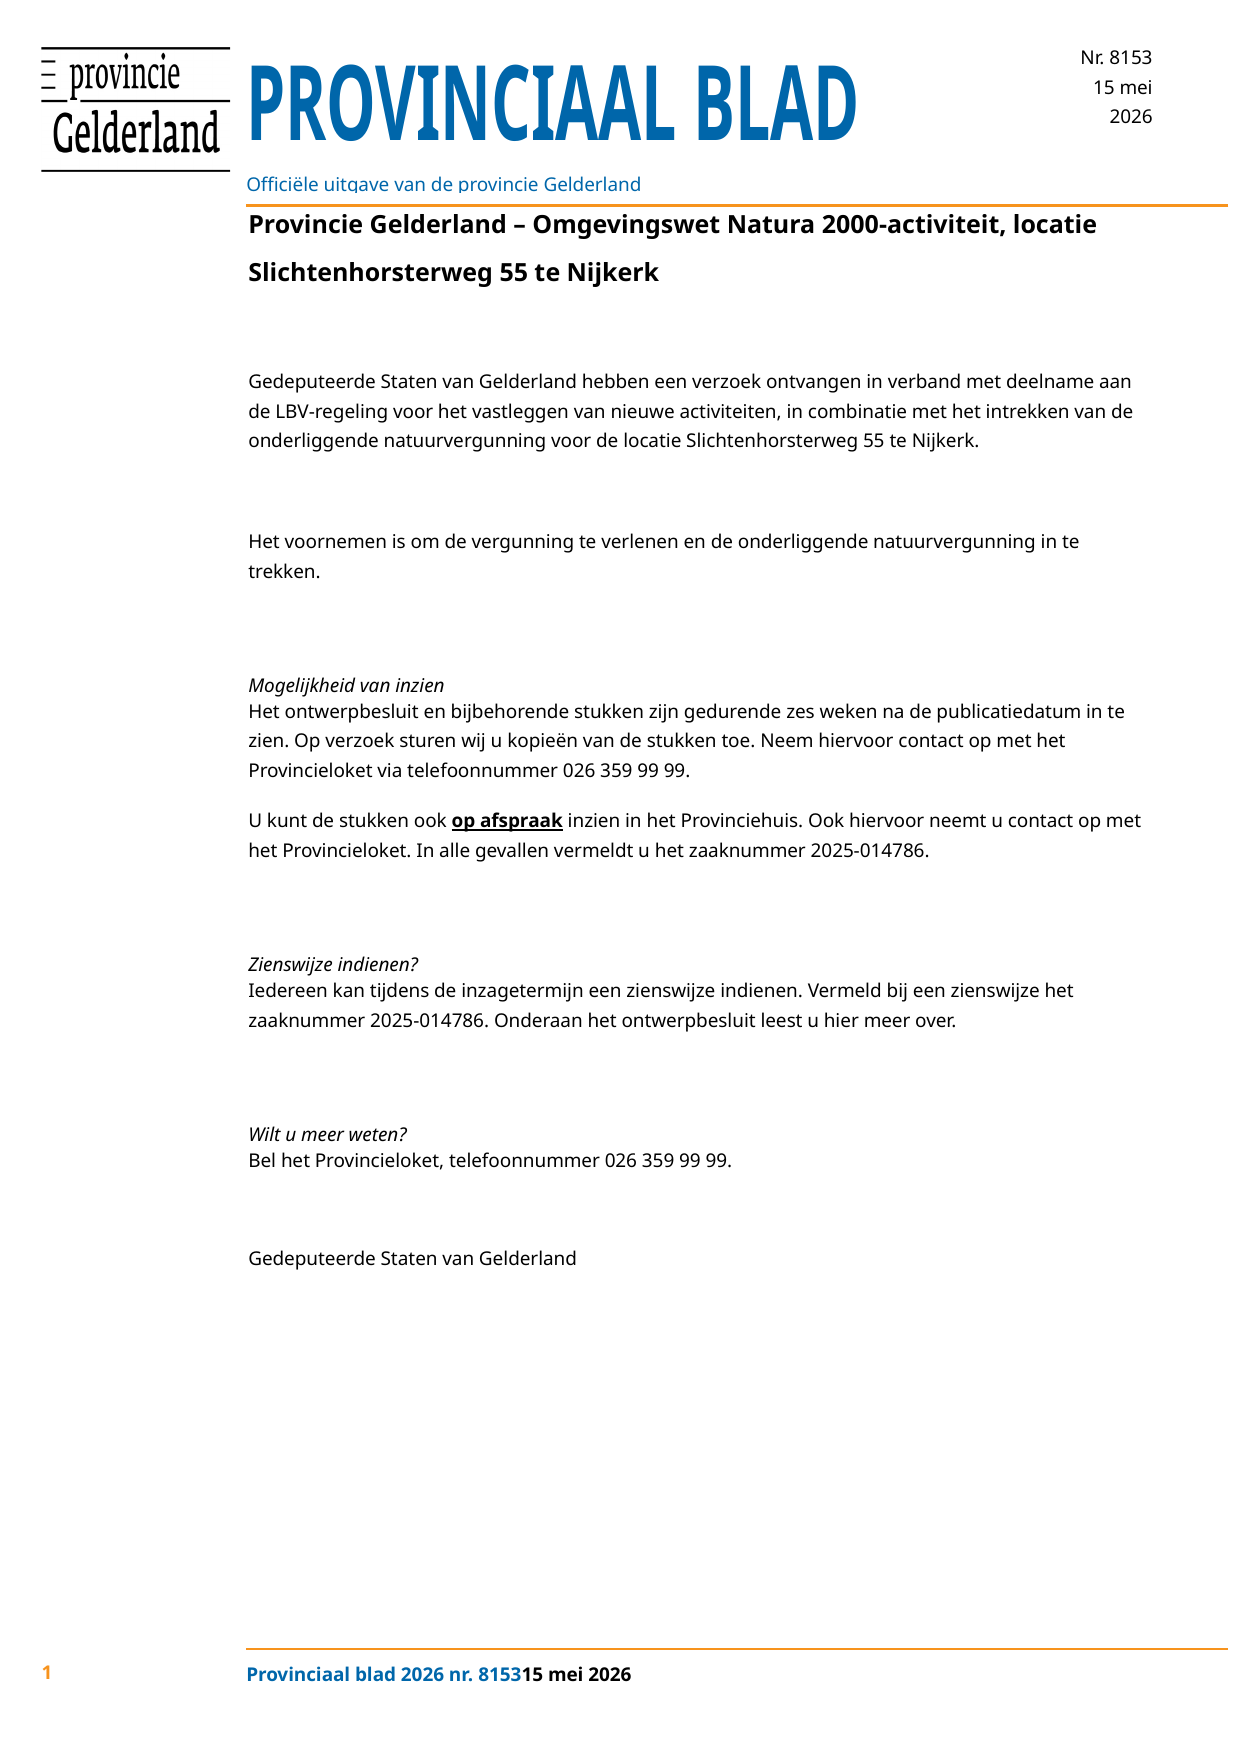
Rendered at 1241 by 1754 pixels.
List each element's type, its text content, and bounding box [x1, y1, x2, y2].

text Provincie Gelderland – Omgevingswet Natura 2000-activiteit, locatie Slichtenhorsterweg 55 te Nijkerk [248, 207, 1152, 288]
text Iedereen kan tijdens de inzagetermijn een zienswijze indienen. Vermeld bij een zienswijze het zaaknummer 2025-014786. Onderaan het ontwerpbesluit leest u hier meer over. [248, 977, 1152, 1033]
text Bel het Provincieloket, telefoonnummer 026 359 99 99. [248, 1147, 1152, 1173]
text Wilt u meer weten? [248, 1121, 1152, 1147]
text Het ontwerpbesluit en bijbehorende stukken zijn gedurende zes weken na de publicatiedatum in te zien. Op verzoek sturen wij u kopieën van de stukken toe. Neem hiervoor contact op met het Provincieloket via telefoonnummer 026 359 99 99. [248, 698, 1152, 783]
text Zienswijze indienen? [248, 952, 1152, 977]
picture [41, 47, 231, 172]
text Het voornemen is om de vergunning te verlenen en de onderliggende natuurvergunning in te trekken. [248, 528, 1152, 584]
text Gedeputeerde Staten van Gelderland hebben een verzoek ontvangen in verband met deelname aan de LBV-regeling voor het vastleggen van nieuwe activiteiten, in combinatie met het intrekken van de onderliggende natuurvergunning voor de locatie Slichtenhorsterweg 55 te Nijkerk. [248, 368, 1152, 453]
text U kunt de stukken ook op afspraak inzien in het Provinciehuis. Ook hiervoor neemt u contact op met het Provincieloket. In alle gevallen vermeldt u het zaaknummer 2025-014786. [248, 808, 1152, 863]
text Mogelijkheid van inzien [248, 672, 1152, 698]
text Gedeputeerde Staten van Gelderland [248, 1245, 1152, 1271]
